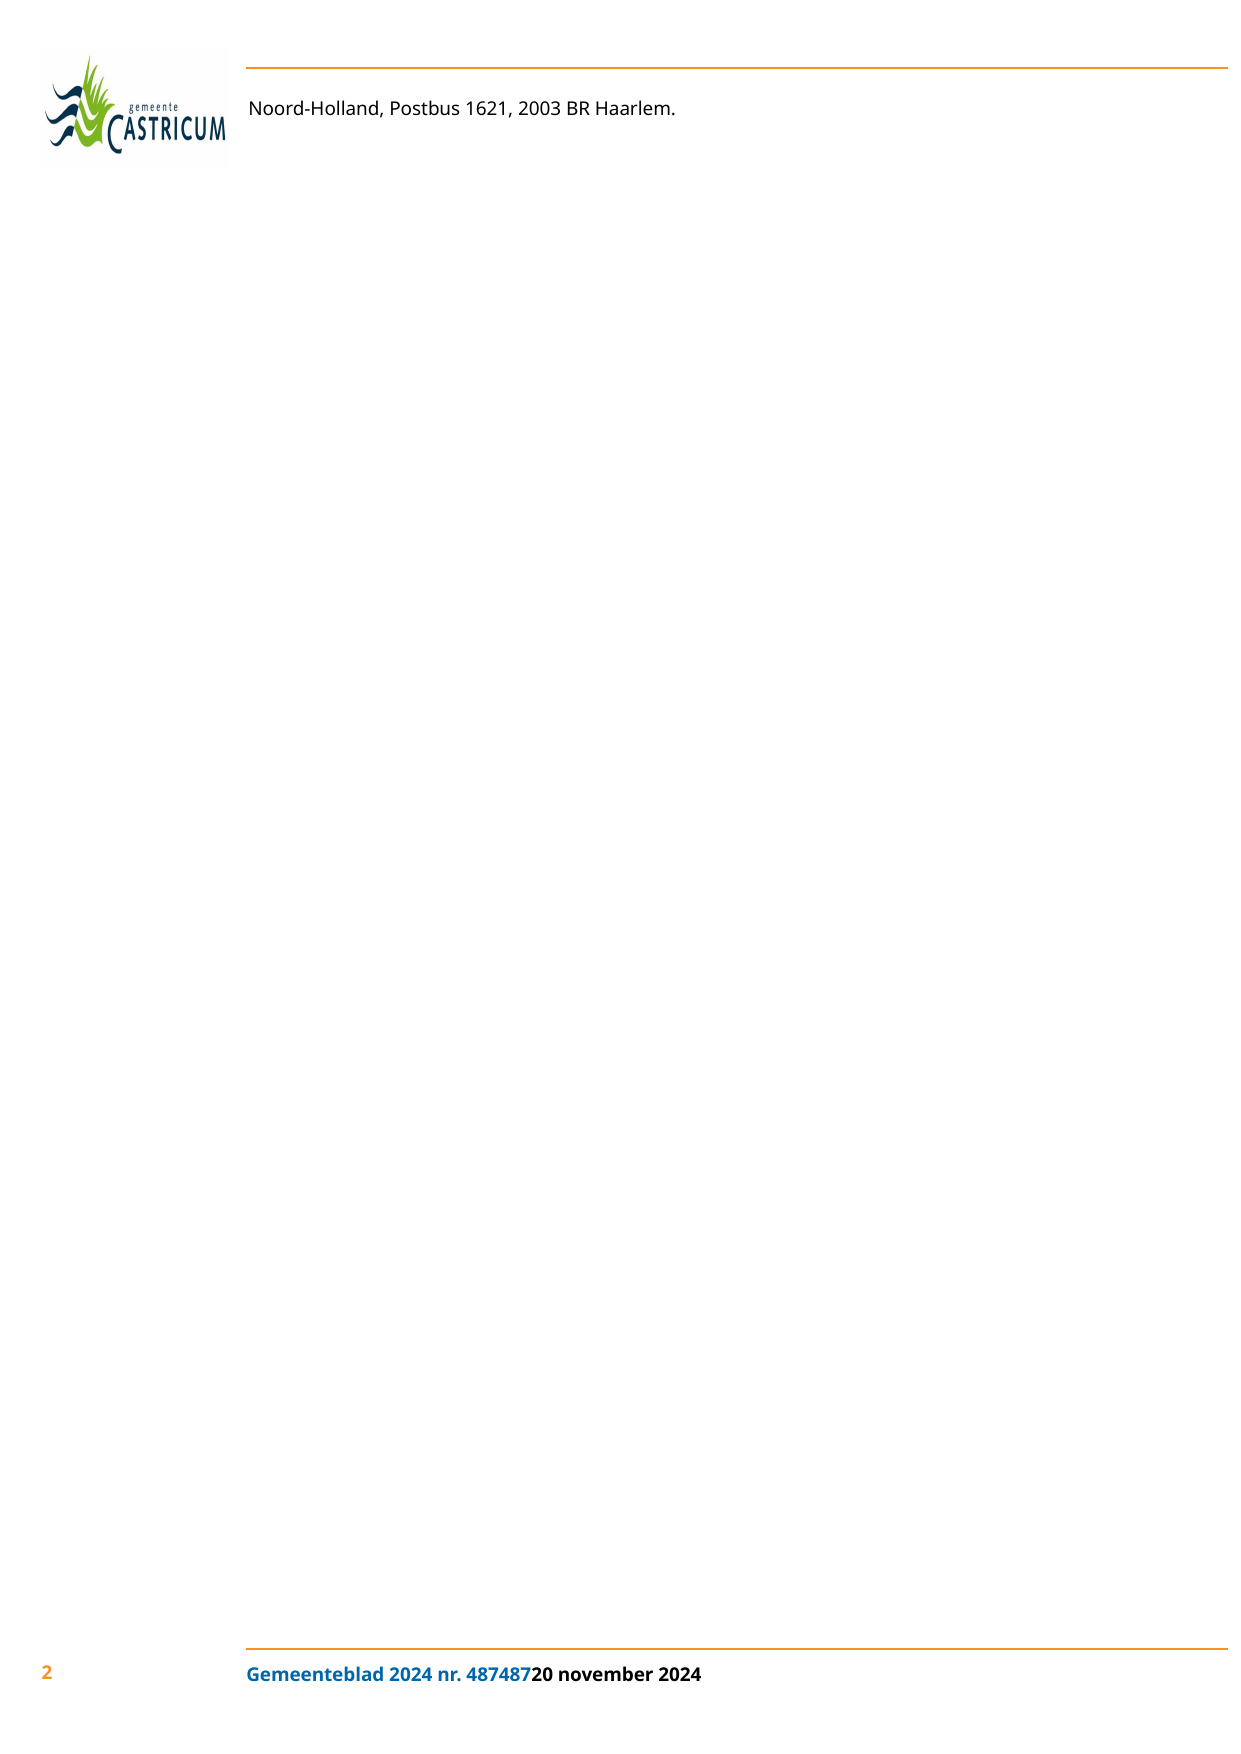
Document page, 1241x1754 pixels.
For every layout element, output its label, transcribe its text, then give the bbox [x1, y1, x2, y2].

text Noord-Holland, Postbus 1621, 2003 BR Haarlem. [248, 95, 1152, 121]
picture [41, 47, 231, 172]
